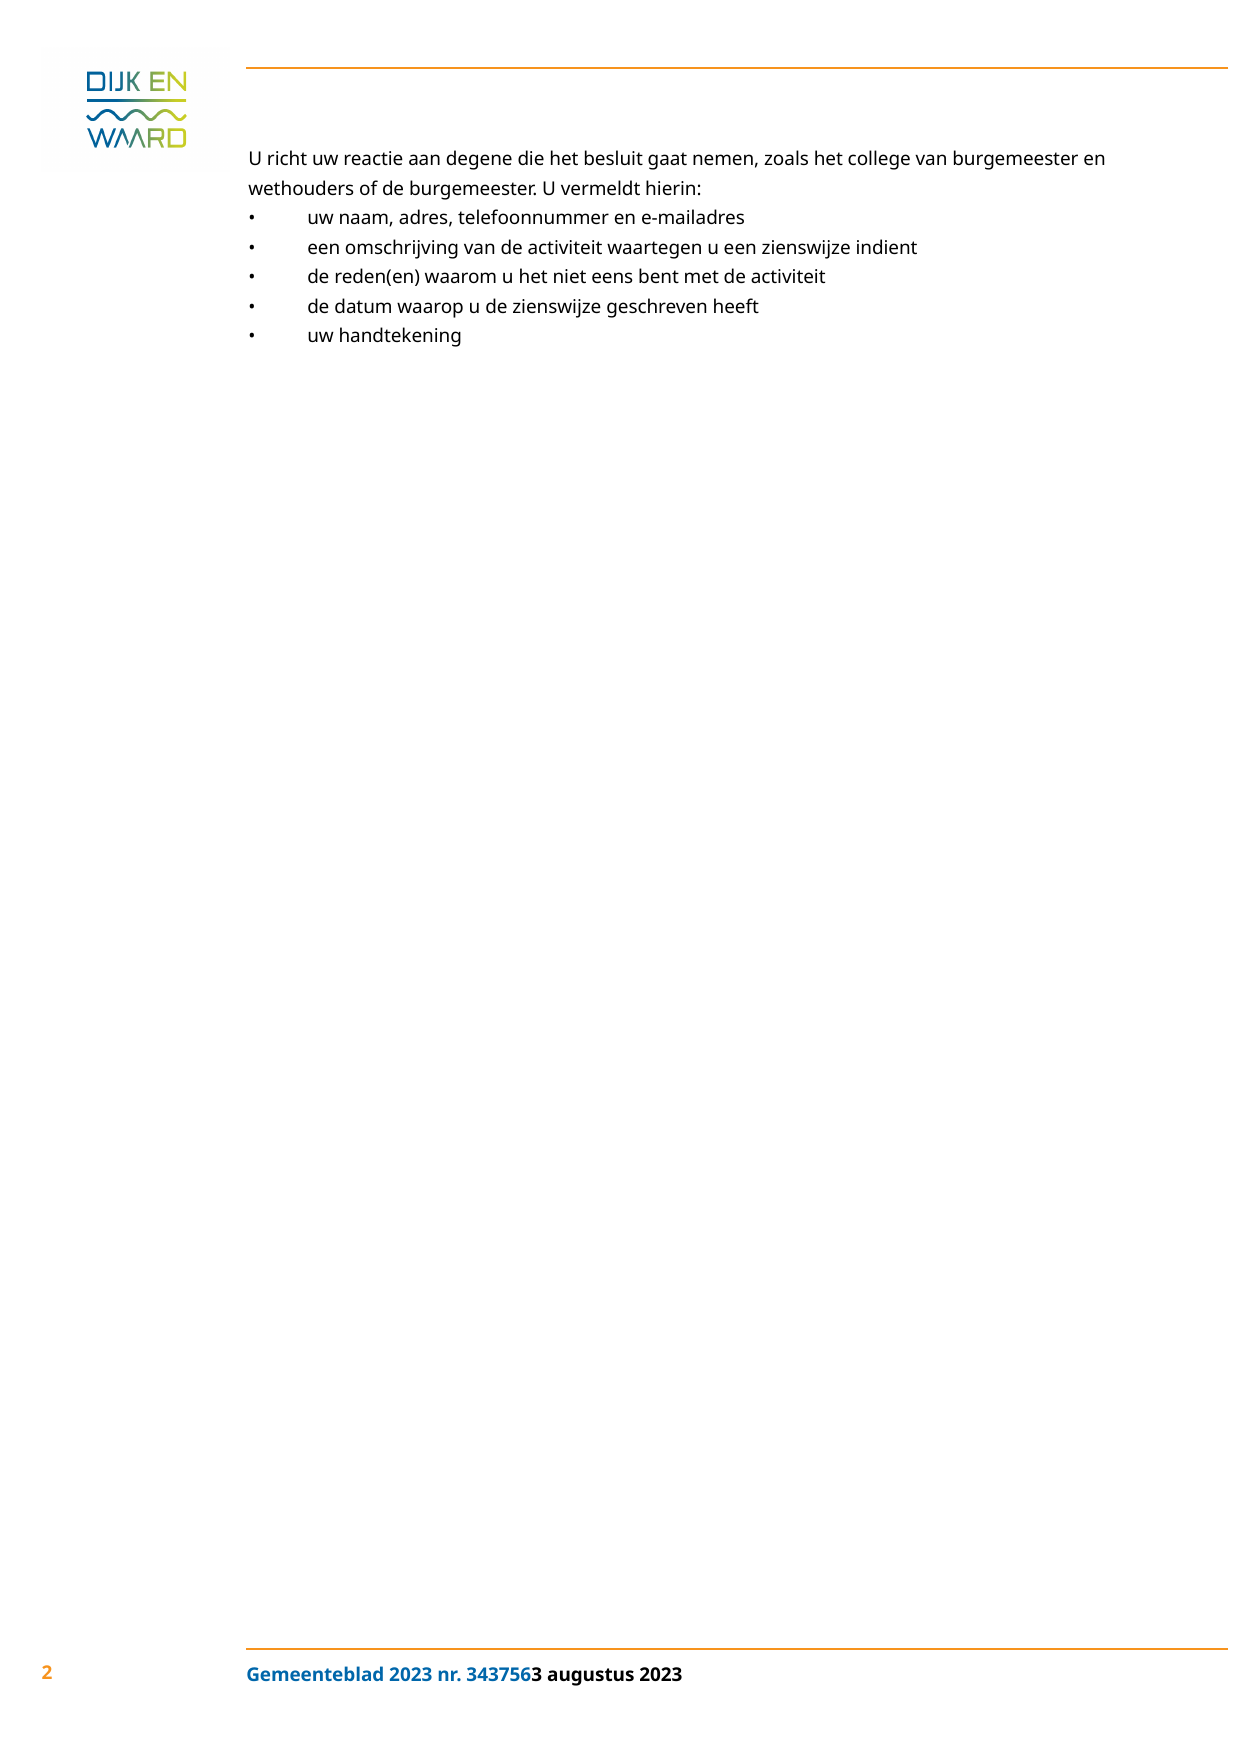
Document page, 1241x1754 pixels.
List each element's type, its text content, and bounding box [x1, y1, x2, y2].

picture [41, 47, 231, 172]
list een omschrijving van de activiteit waartegen u een zienswijze indient [248, 234, 1152, 260]
list uw handtekening [248, 323, 1152, 348]
text U richt uw reactie aan degene die het besluit gaat nemen, zoals het college van burgemeester en wethouders of de burgemeester. U vermeldt hierin: [248, 145, 1152, 201]
list de reden(en) waarom u het niet eens bent met de activiteit [248, 263, 1152, 289]
list uw naam, adres, telefoonnummer en e-mailadres [248, 204, 1152, 230]
list de datum waarop u de zienswijze geschreven heeft [248, 293, 1152, 319]
